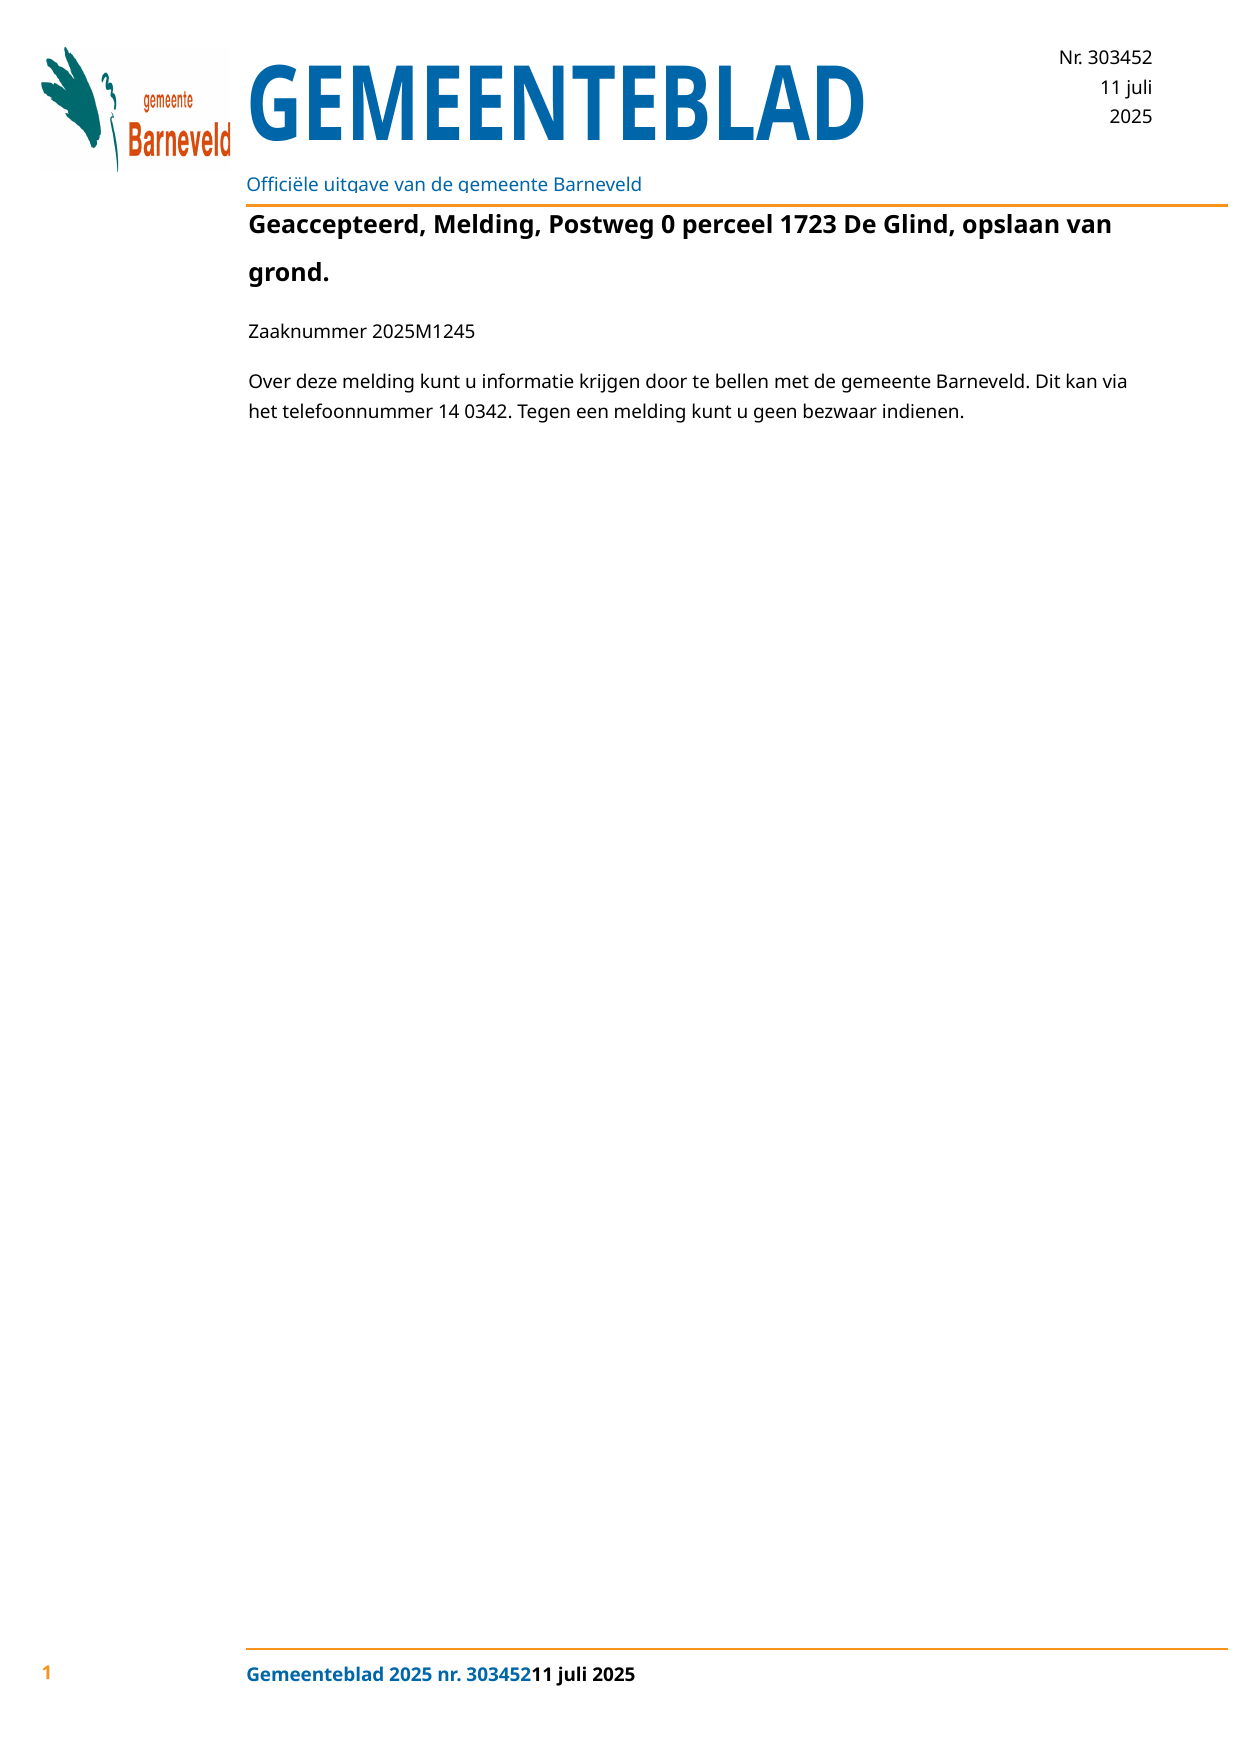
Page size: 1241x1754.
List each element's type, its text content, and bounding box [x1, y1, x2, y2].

text Zaaknummer 2025M1245 [248, 318, 1152, 344]
text Over deze melding kunt u informatie krijgen door te bellen met de gemeente Barneveld. Dit kan via het telefoonnummer 14 0342. Tegen een melding kunt u geen bezwaar indienen. [248, 368, 1152, 424]
picture [41, 47, 231, 172]
text Geaccepteerd, Melding, Postweg 0 perceel 1723 De Glind, opslaan van grond. [248, 207, 1152, 288]
